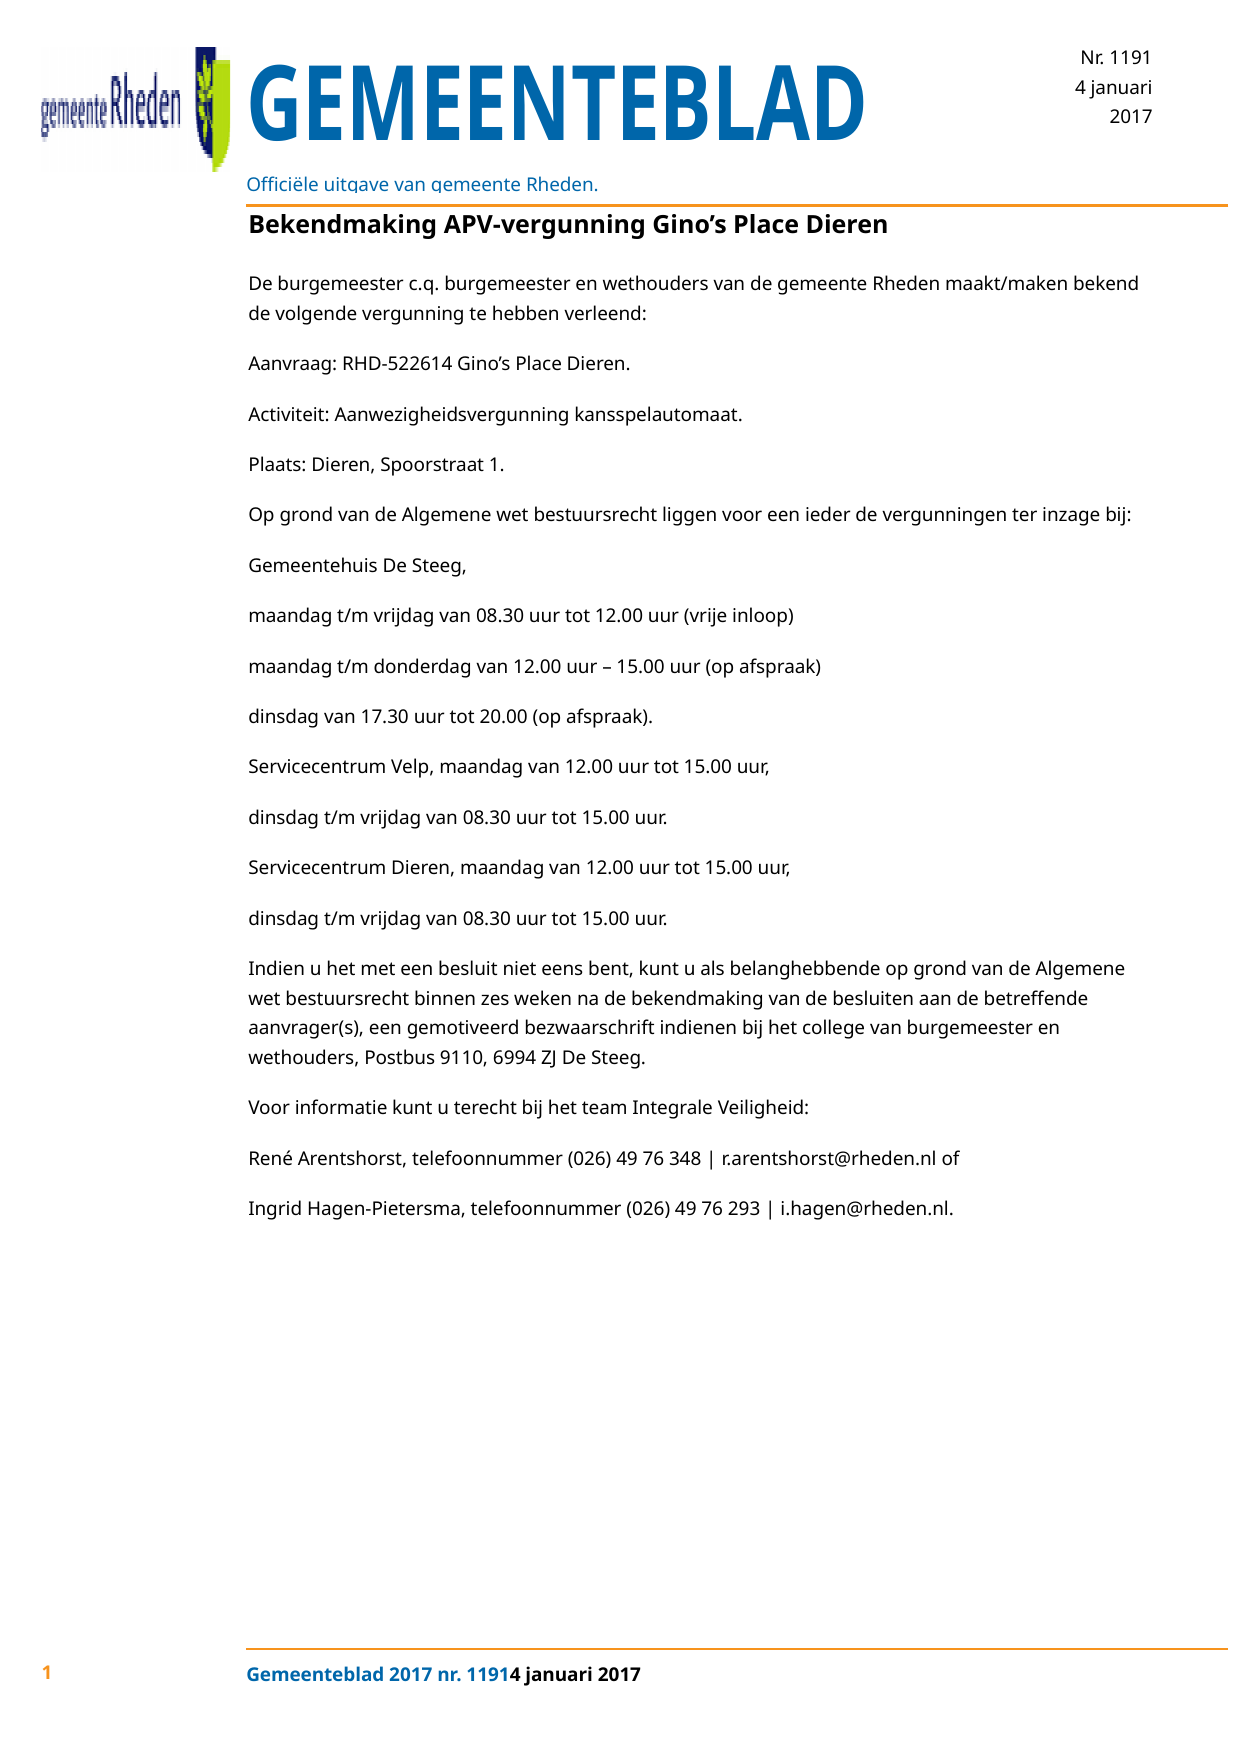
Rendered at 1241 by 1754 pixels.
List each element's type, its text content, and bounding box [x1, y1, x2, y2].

text Activiteit: Aanwezigheidsvergunning kansspelautomaat. [248, 401, 1152, 426]
text dinsdag t/m vrijdag van 08.30 uur tot 15.00 uur. [248, 804, 1152, 830]
text Servicecentrum Velp, maandag van 12.00 uur tot 15.00 uur, [248, 754, 1152, 779]
text maandag t/m donderdag van 12.00 uur – 15.00 uur (op afspraak) [248, 653, 1152, 678]
text Voor informatie kunt u terecht bij het team Integrale Veiligheid: [248, 1094, 1152, 1120]
text René Arentshorst, telefoonnummer (026) 49 76 348 | r.arentshorst@rheden.nl of [248, 1145, 1152, 1171]
picture [41, 47, 231, 172]
text Indien u het met een besluit niet eens bent, kunt u als belanghebbende op grond van de Algemene wet bestuursrecht binnen zes weken na de bekendmaking van de besluiten aan de betreffende aanvrager(s), een gemotiveerd bezwaarschrift indienen bij het college van burgemeester en wethouders, Postbus 9110, 6994 ZJ De Steeg. [248, 955, 1152, 1070]
text Op grond van de Algemene wet bestuursrecht liggen voor een ieder de vergunningen ter inzage bij: [248, 502, 1152, 527]
text De burgemeester c.q. burgemeester en wethouders van de gemeente Rheden maakt/maken bekend de volgende vergunning te hebben verleend: [248, 270, 1152, 326]
text dinsdag van 17.30 uur tot 20.00 (op afspraak). [248, 703, 1152, 729]
text dinsdag t/m vrijdag van 08.30 uur tot 15.00 uur. [248, 905, 1152, 931]
text Ingrid Hagen-Pietersma, telefoonnummer (026) 49 76 293 | i.hagen@rheden.nl. [248, 1195, 1152, 1221]
text Aanvraag: RHD-522614 Gino’s Place Dieren. [248, 350, 1152, 376]
text Bekendmaking APV-vergunning Gino’s Place Dieren [248, 207, 1152, 241]
text Servicecentrum Dieren, maandag van 12.00 uur tot 15.00 uur, [248, 854, 1152, 880]
text Plaats: Dieren, Spoorstraat 1. [248, 451, 1152, 477]
text Gemeentehuis De Steeg, [248, 552, 1152, 578]
text maandag t/m vrijdag van 08.30 uur tot 12.00 uur (vrije inloop) [248, 602, 1152, 628]
